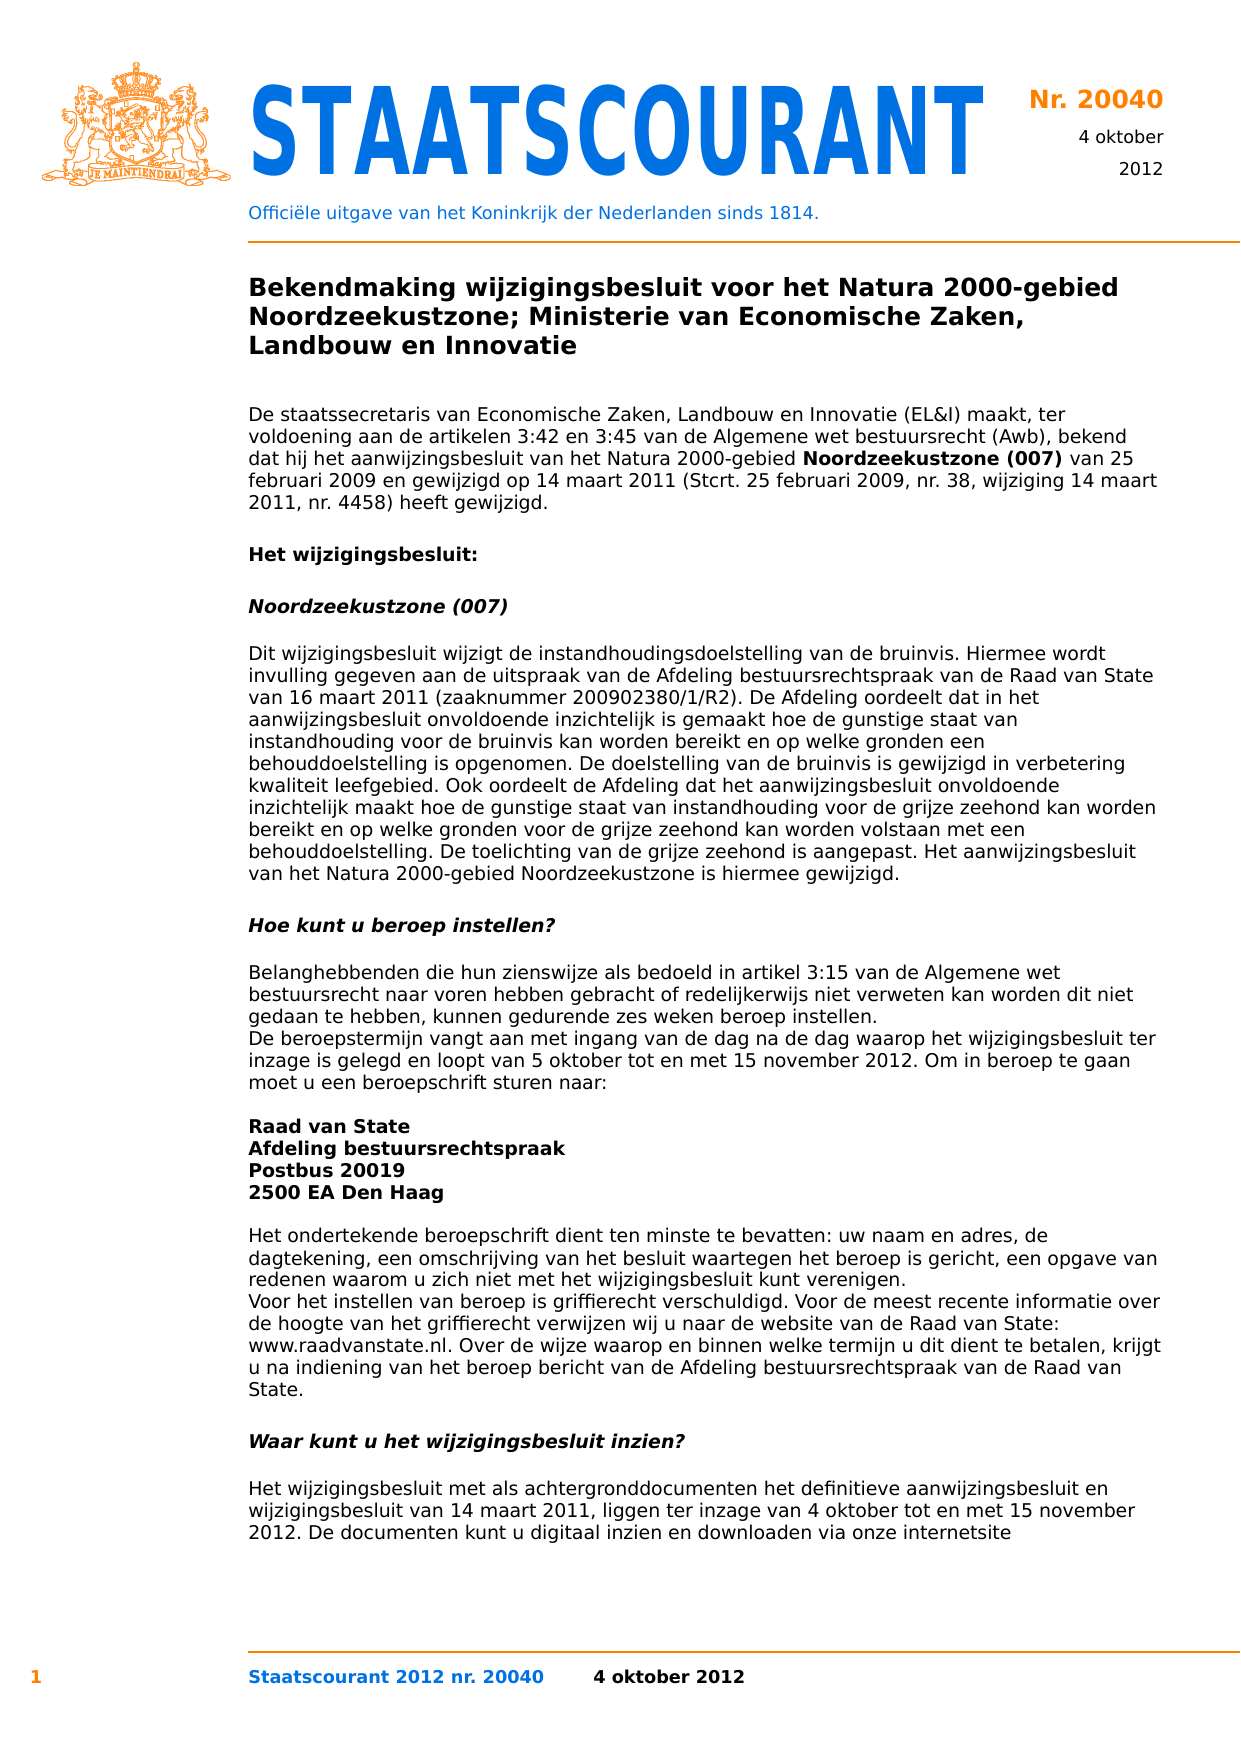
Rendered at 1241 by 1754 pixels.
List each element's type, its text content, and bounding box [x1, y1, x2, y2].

text Dit wijzigingsbesluit wijzigt de instandhoudingsdoelstelling van de bruinvis. Hiermee wordt invulling gegeven aan de uitspraak van de Afdeling bestuursrechtspraak van de Raad van State van 16 maart 2011 (zaaknummer 200902380/1/R2). De Afdeling oordeelt dat in het aanwijzingsbesluit onvoldoende inzichtelijk is gemaakt hoe de gunstige staat van instandhouding voor de bruinvis kan worden bereikt en op welke gronden een behouddoelstelling is opgenomen. De doelstelling van de bruinvis is gewijzigd in verbetering kwaliteit leefgebied. Ook oordeelt de Afdeling dat het aanwijzingsbesluit onvoldoende inzichtelijk maakt hoe de gunstige staat van instandhouding voor de grijze zeehond kan worden bereikt en op welke gronden voor de grijze zeehond kan worden volstaan met een behouddoelstelling. De toelichting van de grijze zeehond is aangepast. Het aanwijzingsbesluit van het Natura 2000-gebied Noordzeekustzone is hiermee gewijzigd. [248, 643, 1163, 885]
subtitle Noordzeekustzone (007) [248, 596, 1163, 618]
text Belanghebbenden die hun zienswijze als bedoeld in artikel 3:15 van de Algemene wet bestuursrecht naar voren hebben gebracht of redelijkerwijs niet verweten kan worden dit niet gedaan te hebben, kunnen gedurende zes weken beroep instellen. [248, 962, 1163, 1028]
table_cell 2012 [998, 153, 1240, 203]
text Het ondertekende beroepschrift dient ten minste te bevatten: uw naam en adres, de dagtekening, een omschrijving van het besluit waartegen het beroep is gericht, een opgave van redenen waarom u zich niet met het wijzigingsbesluit kunt verenigen. [248, 1225, 1163, 1291]
subtitle Waar kunt u het wijzigingsbesluit inzien? [248, 1431, 1163, 1453]
table_header [25, 62, 248, 241]
subtitle Hoe kunt u beroep instellen? [248, 915, 1163, 937]
table_header STAATSCOURANT [248, 62, 998, 203]
table_cell Officiële uitgave van het Koninkrijk der Nederlanden sinds 1814. [248, 203, 1240, 241]
text Het wijzigingsbesluit met als achtergronddocumenten het definitieve aanwijzingsbesluit en wijzigingsbesluit van 14 maart 2011, liggen ter inzage van 4 oktober tot en met 15 november 2012. De documenten kunt u digitaal inzien en downloaden via onze internetsite [248, 1478, 1163, 1544]
text Voor het instellen van beroep is griffierecht verschuldigd. Voor de meest recente informatie over de hoogte van het griffierecht verwijzen wij u naar de website van de Raad van State: www.raadvanstate.nl. Over de wijze waarop en binnen welke termijn u dit dient te betalen, krijgt u na indiening van het beroep bericht van de Afdeling bestuursrechtspraak van de Raad van State. [248, 1291, 1163, 1401]
text Afdeling bestuursrechtspraak [248, 1138, 1163, 1159]
text Postbus 20019 [248, 1159, 1163, 1182]
picture [41, 62, 231, 186]
subtitle Bekendmaking wijzigingsbesluit voor het Natura 2000-gebied Noordzeekustzone; Ministerie van Economische Zaken, Landbouw en Innovatie [248, 273, 1163, 361]
text 2500 EA Den Haag [248, 1182, 1163, 1203]
subtitle Het wijzigingsbesluit: [248, 544, 1163, 566]
table_header Nr. 20040 [998, 62, 1240, 121]
text De staatssecretaris van Economische Zaken, Landbouw en Innovatie (EL&I) maakt, ter voldoening aan de artikelen 3:42 en 3:45 van de Algemene wet bestuursrecht (Awb), bekend dat hij het aanwijzingsbesluit van het Natura 2000-gebied Noordzeekustzone (007) van 25 februari 2009 en gewijzigd op 14 maart 2011 (Stcrt. 25 februari 2009, nr. 38, wijziging 14 maart 2011, nr. 4458) heeft gewijzigd. [248, 404, 1163, 514]
text Raad van State [248, 1116, 1163, 1138]
text De beroepstermijn vangt aan met ingang van de dag na de dag waarop het wijzigingsbesluit ter inzage is gelegd en loopt van 5 oktober tot en met 15 november 2012. Om in beroep te gaan moet u een beroepschrift sturen naar: [248, 1028, 1163, 1094]
table_cell 4 oktober [998, 121, 1240, 153]
